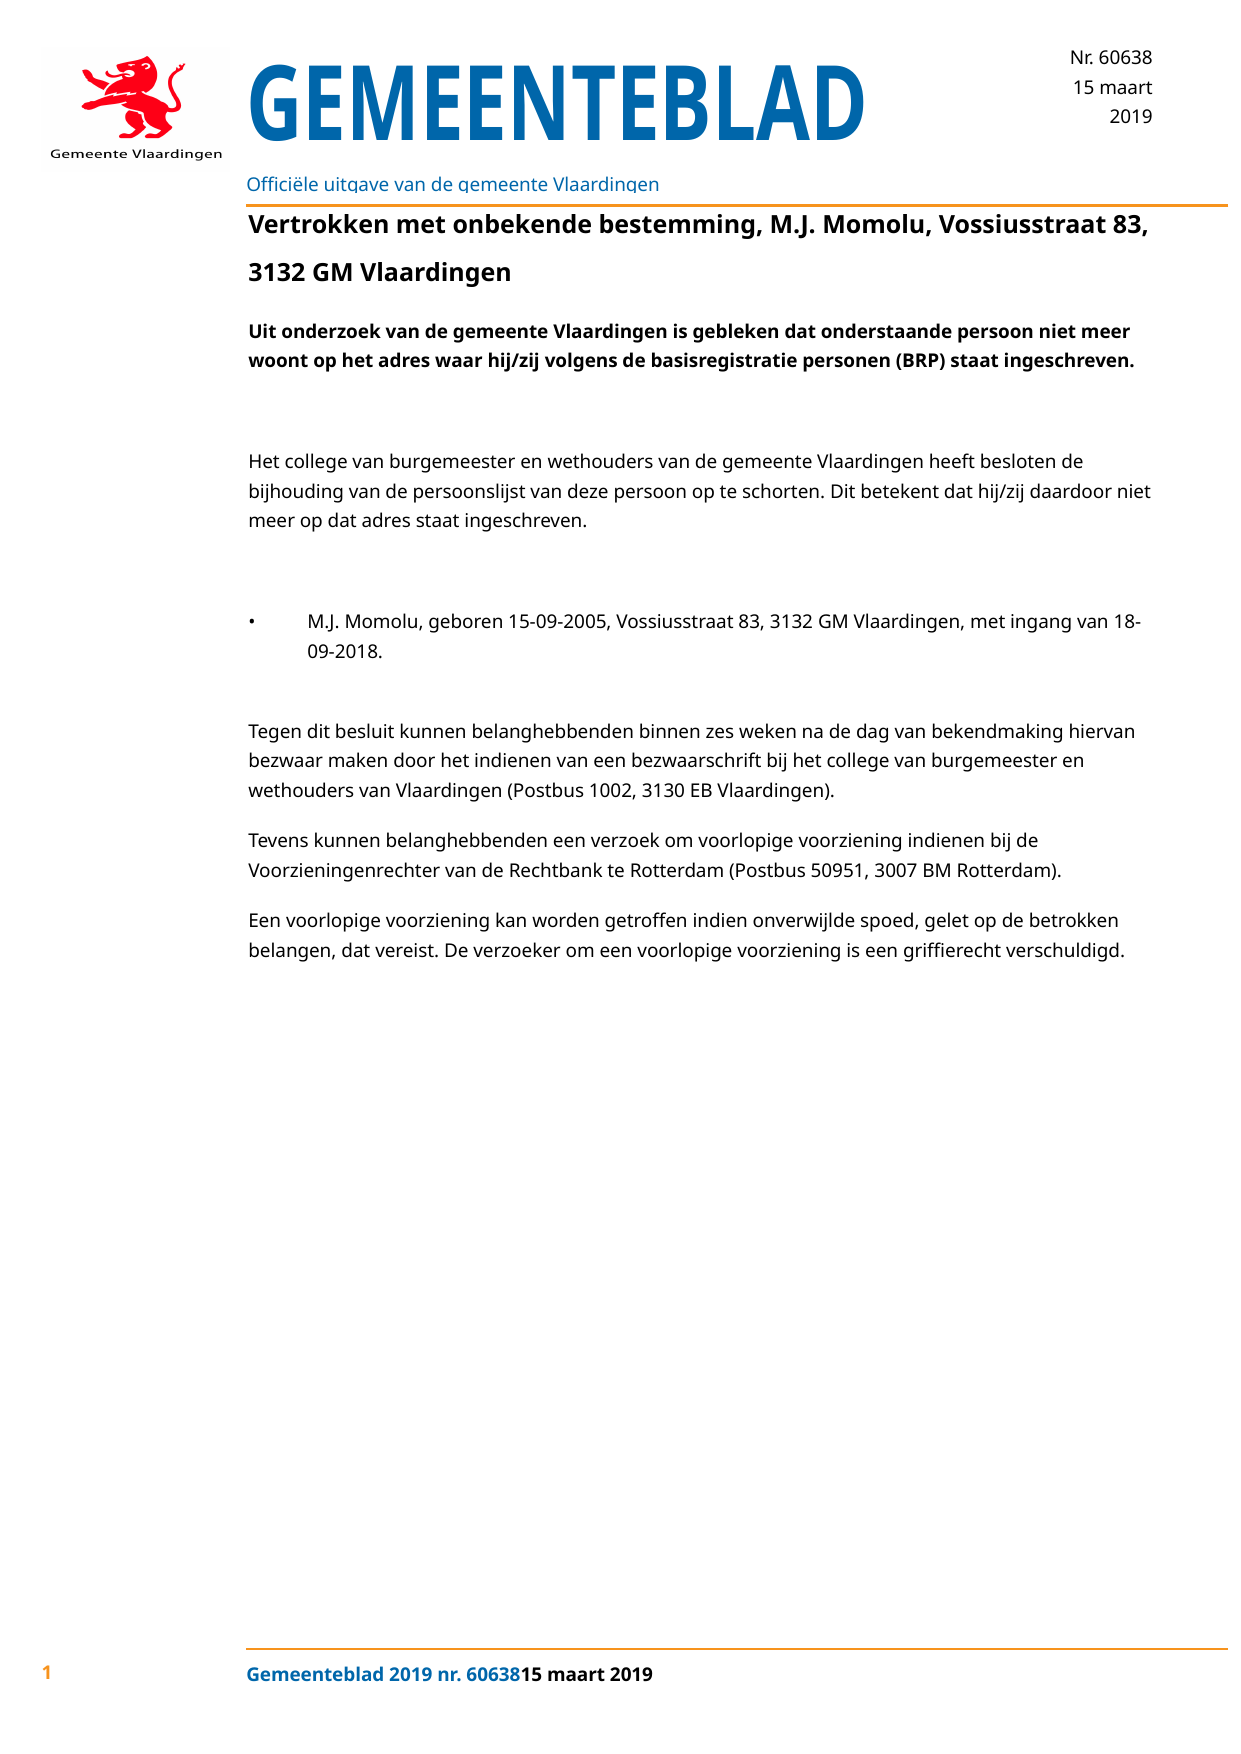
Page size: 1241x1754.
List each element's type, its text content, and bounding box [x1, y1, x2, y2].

text Tegen dit besluit kunnen belanghebbenden binnen zes weken na de dag van bekendmaking hiervan bezwaar maken door het indienen van een bezwaarschrift bij het college van burgemeester en wethouders van Vlaardingen (Postbus 1002, 3130 EB Vlaardingen). [248, 718, 1152, 803]
text Uit onderzoek van de gemeente Vlaardingen is gebleken dat onderstaande persoon niet meer woont op het adres waar hij/zij volgens de basisregistratie personen (BRP) staat ingeschreven. [248, 318, 1152, 373]
list M.J. Momolu, geboren 15-09-2005, Vossiusstraat 83, 3132 GM Vlaardingen, met ingang van 18-09-2018. [248, 608, 1152, 664]
text Tevens kunnen belanghebbenden een verzoek om voorlopige voorziening indienen bij de Voorzieningenrechter van de Rechtbank te Rotterdam (Postbus 50951, 3007 BM Rotterdam). [248, 827, 1152, 883]
text Vertrokken met onbekende bestemming, M.J. Momolu, Vossiusstraat 83, 3132 GM Vlaardingen [248, 207, 1152, 288]
picture [41, 47, 231, 172]
text Het college van burgemeester en wethouders van de gemeente Vlaardingen heeft besloten de bijhouding van de persoonslijst van deze persoon op te schorten. Dit betekent dat hij/zij daardoor niet meer op dat adres staat ingeschreven. [248, 448, 1152, 533]
text Een voorlopige voorziening kan worden getroffen indien onverwijlde spoed, gelet op de betrokken belangen, dat vereist. De verzoeker om een voorlopige voorziening is een griffierecht verschuldigd. [248, 907, 1152, 963]
